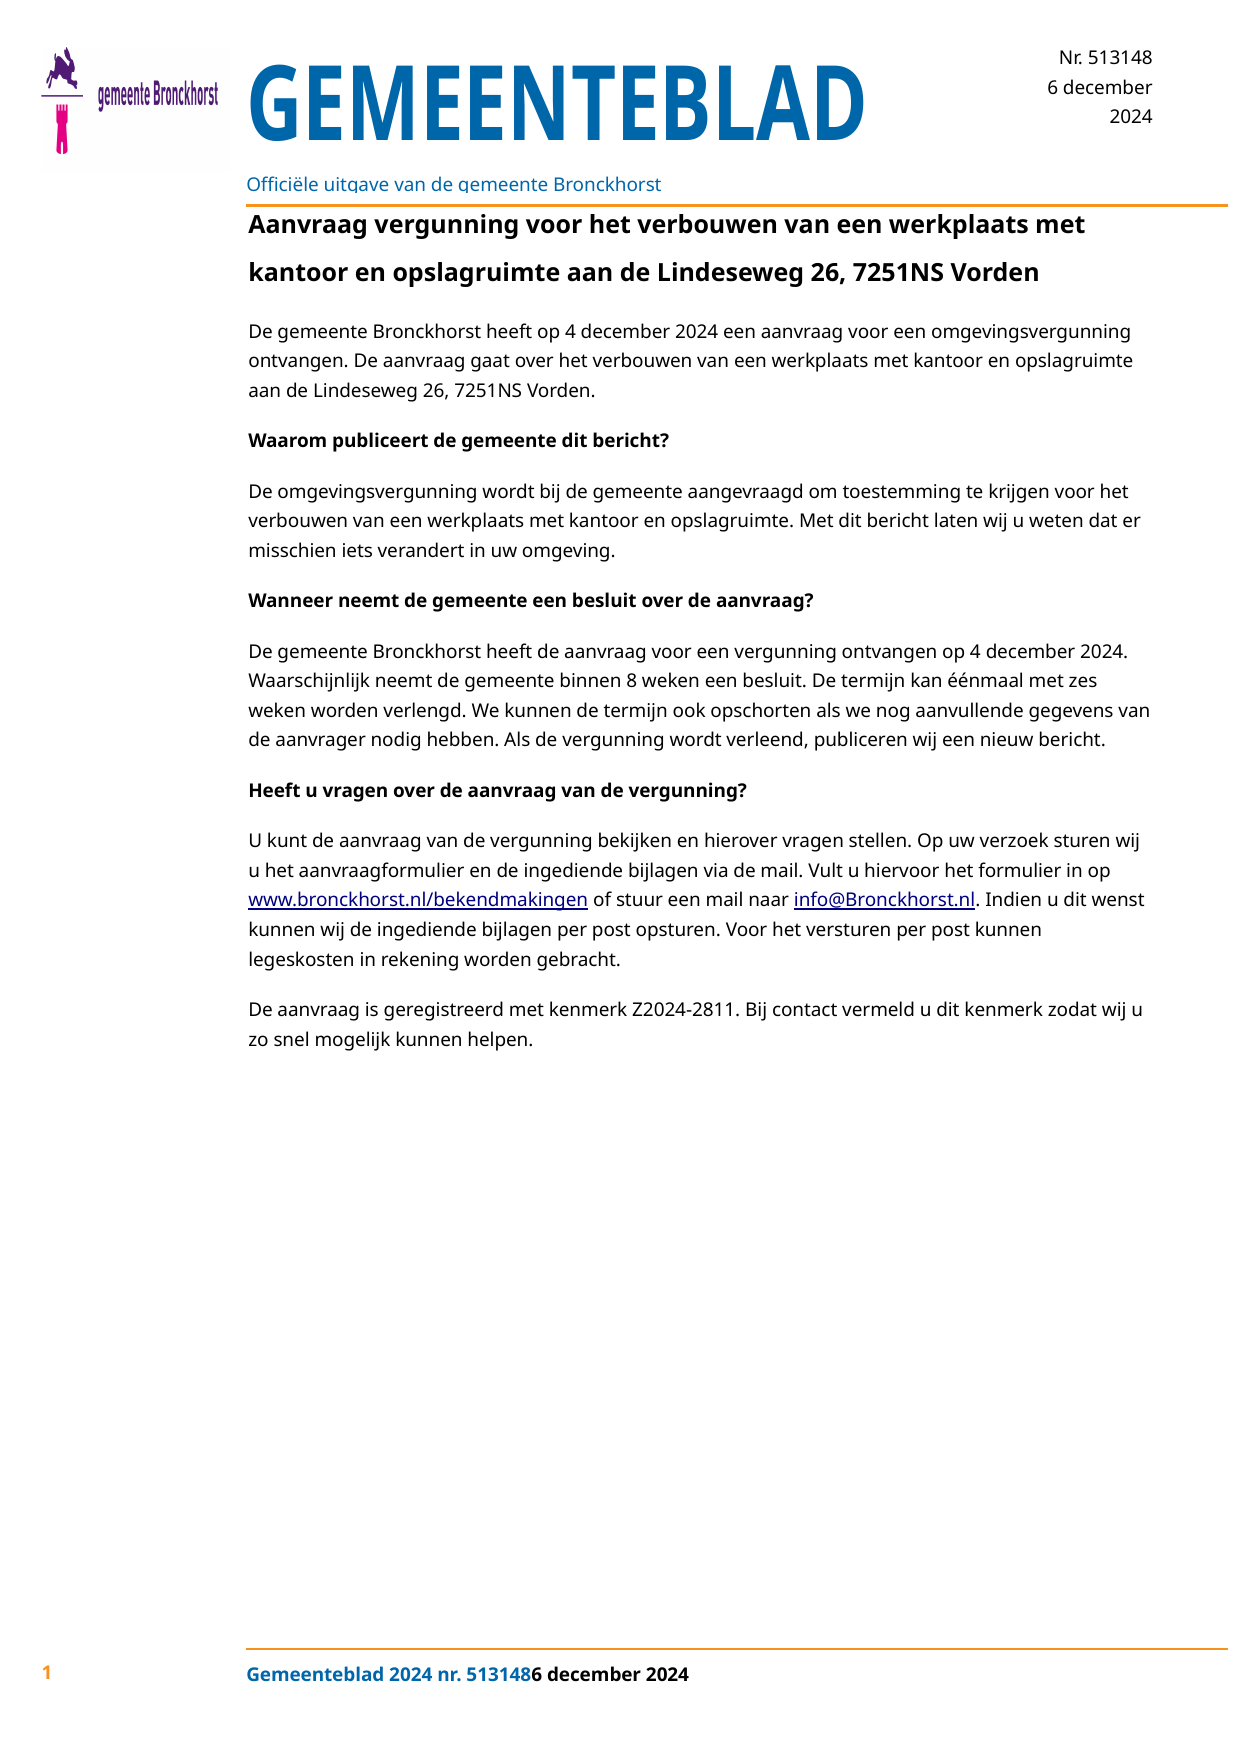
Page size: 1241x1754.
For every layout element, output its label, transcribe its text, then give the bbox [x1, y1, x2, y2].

text Aanvraag vergunning voor het verbouwen van een werkplaats met kantoor en opslagruimte aan de Lindeseweg 26, 7251NS Vorden [248, 207, 1152, 288]
text De gemeente Bronckhorst heeft op 4 december 2024 een aanvraag voor een omgevingsvergunning ontvangen. De aanvraag gaat over het verbouwen van een werkplaats met kantoor en opslagruimte aan de Lindeseweg 26, 7251NS Vorden. [248, 318, 1152, 403]
text Waarom publiceert de gemeente dit bericht? [248, 427, 1152, 453]
text Wanneer neemt de gemeente een besluit over de aanvraag? [248, 587, 1152, 613]
text De omgevingsvergunning wordt bij de gemeente aangevraagd om toestemming te krijgen voor het verbouwen van een werkplaats met kantoor en opslagruimte. Met dit bericht laten wij u weten dat er misschien iets verandert in uw omgeving. [248, 478, 1152, 563]
text De aanvraag is geregistreerd met kenmerk Z2024-2811. Bij contact vermeld u dit kenmerk zodat wij u zo snel mogelijk kunnen helpen. [248, 996, 1152, 1052]
text U kunt de aanvraag van de vergunning bekijken en hierover vragen stellen. Op uw verzoek sturen wij u het aanvraagformulier en de ingediende bijlagen via de mail. Vult u hiervoor het formulier in op www.bronckhorst.nl/bekendmakingen of stuur een mail naar info@Bronckhorst.nl. Indien u dit wenst kunnen wij de ingediende bijlagen per post opsturen. Voor het versturen per post kunnen legeskosten in rekening worden gebracht. [248, 827, 1152, 972]
picture [41, 47, 231, 172]
text Heeft u vragen over de aanvraag van de vergunning? [248, 777, 1152, 803]
text De gemeente Bronckhorst heeft de aanvraag voor een vergunning ontvangen op 4 december 2024. Waarschijnlijk neemt de gemeente binnen 8 weken een besluit. De termijn kan éénmaal met zes weken worden verlengd. We kunnen de termijn ook opschorten als we nog aanvullende gegevens van de aanvrager nodig hebben. Als de vergunning wordt verleend, publiceren wij een nieuw bericht. [248, 638, 1152, 752]
